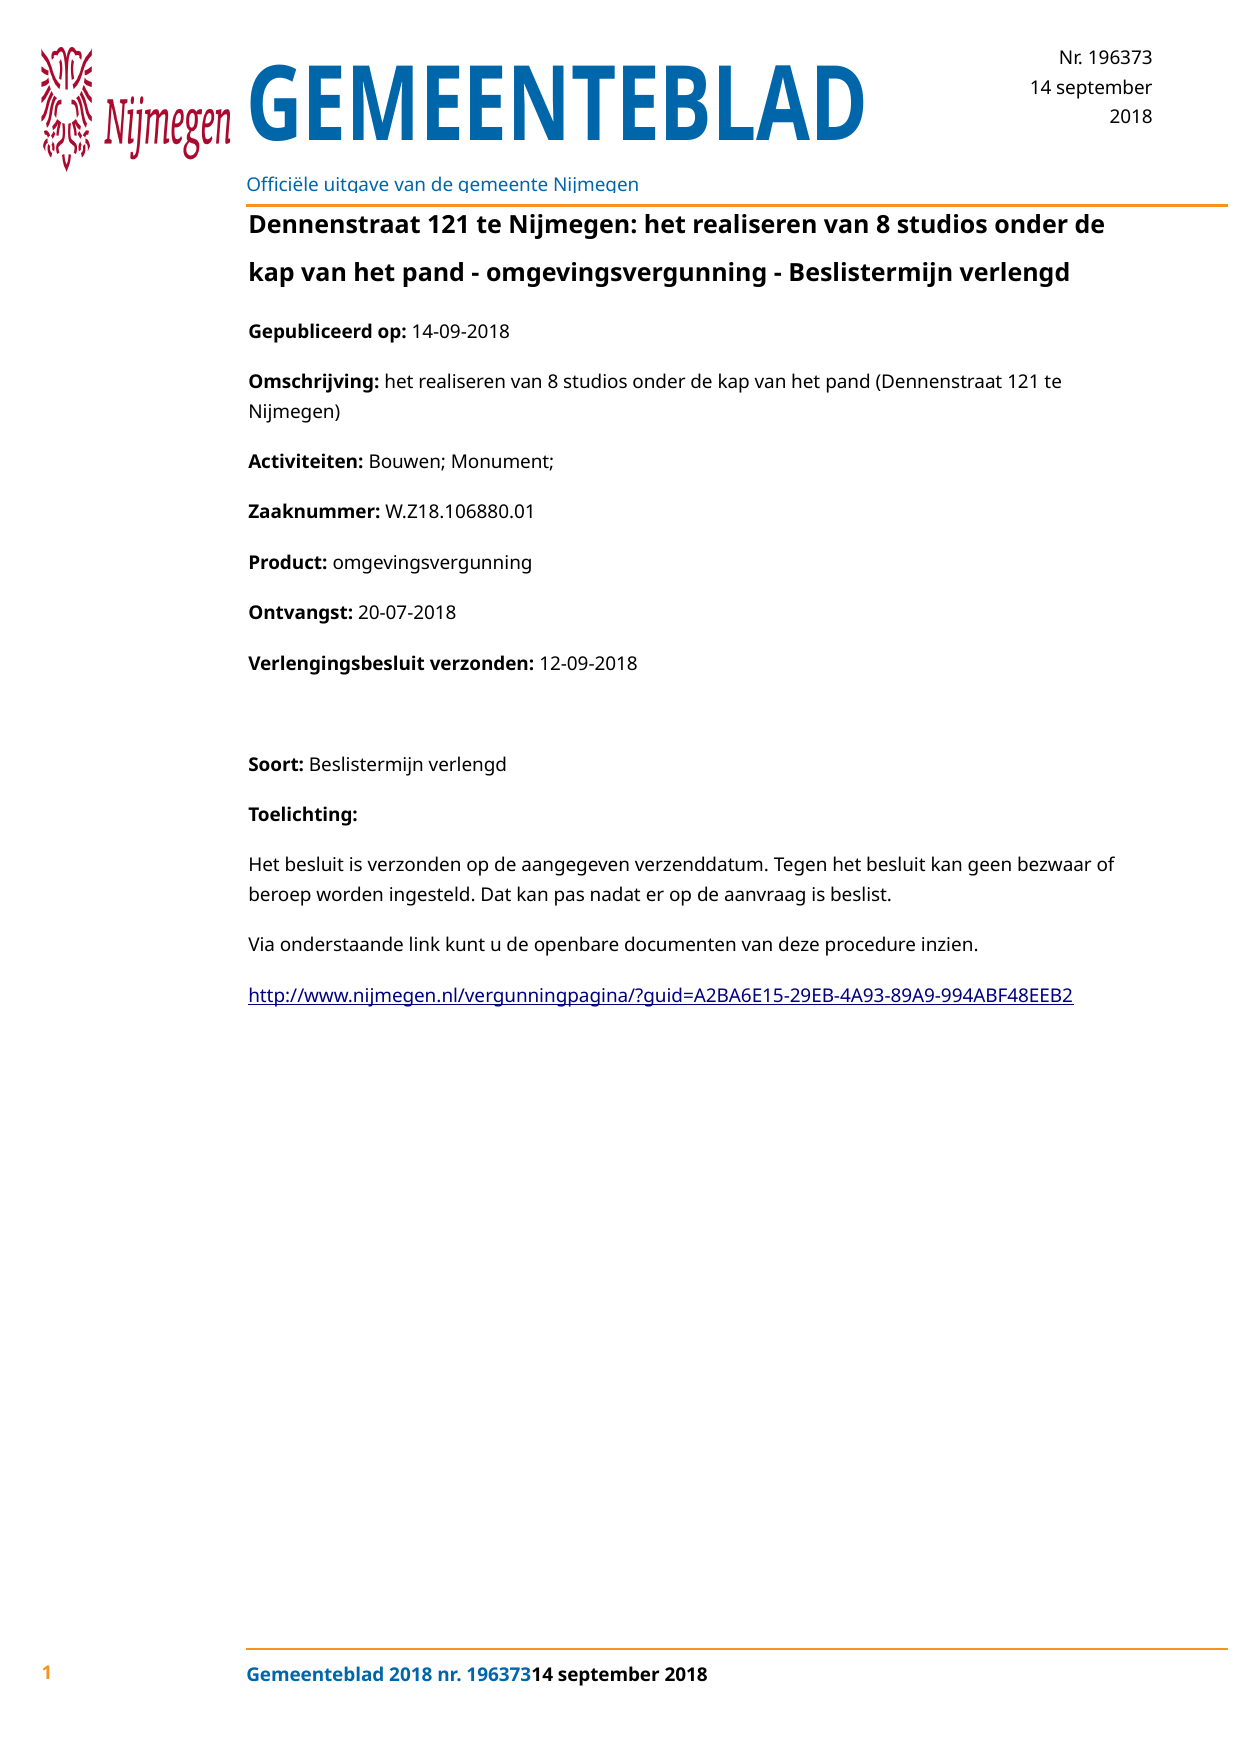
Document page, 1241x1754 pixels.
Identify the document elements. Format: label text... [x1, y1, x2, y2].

text Zaaknummer: W.Z18.106880.01 [248, 499, 1152, 524]
text Het besluit is verzonden op de aangegeven verzenddatum. Tegen het besluit kan geen bezwaar of beroep worden ingesteld. Dat kan pas nadat er op de aanvraag is beslist. [248, 852, 1152, 907]
text Gepubliceerd op: 14-09-2018 [248, 318, 1152, 344]
text Via onderstaande link kunt u de openbare documenten van deze procedure inzien. [248, 932, 1152, 957]
picture [41, 47, 231, 172]
text Omschrijving: het realiseren van 8 studios onder de kap van het pand (Dennenstraat 121 te Nijmegen) [248, 368, 1152, 424]
text Soort: Beslistermijn verlengd [248, 751, 1152, 777]
text Product: omgevingsvergunning [248, 549, 1152, 575]
text Toelichting: [248, 801, 1152, 827]
text Ontvangst: 20-07-2018 [248, 599, 1152, 625]
text Verlengingsbesluit verzonden: 12-09-2018 [248, 650, 1152, 676]
text http://www.nijmegen.nl/vergunningpagina/?guid=A2BA6E15-29EB-4A93-89A9-994ABF48EEB2 [248, 982, 1152, 1008]
text Dennenstraat 121 te Nijmegen: het realiseren van 8 studios onder de kap van het pand - omgevingsvergunning - Beslistermijn verlengd [248, 207, 1152, 288]
text Activiteiten: Bouwen; Monument; [248, 448, 1152, 474]
